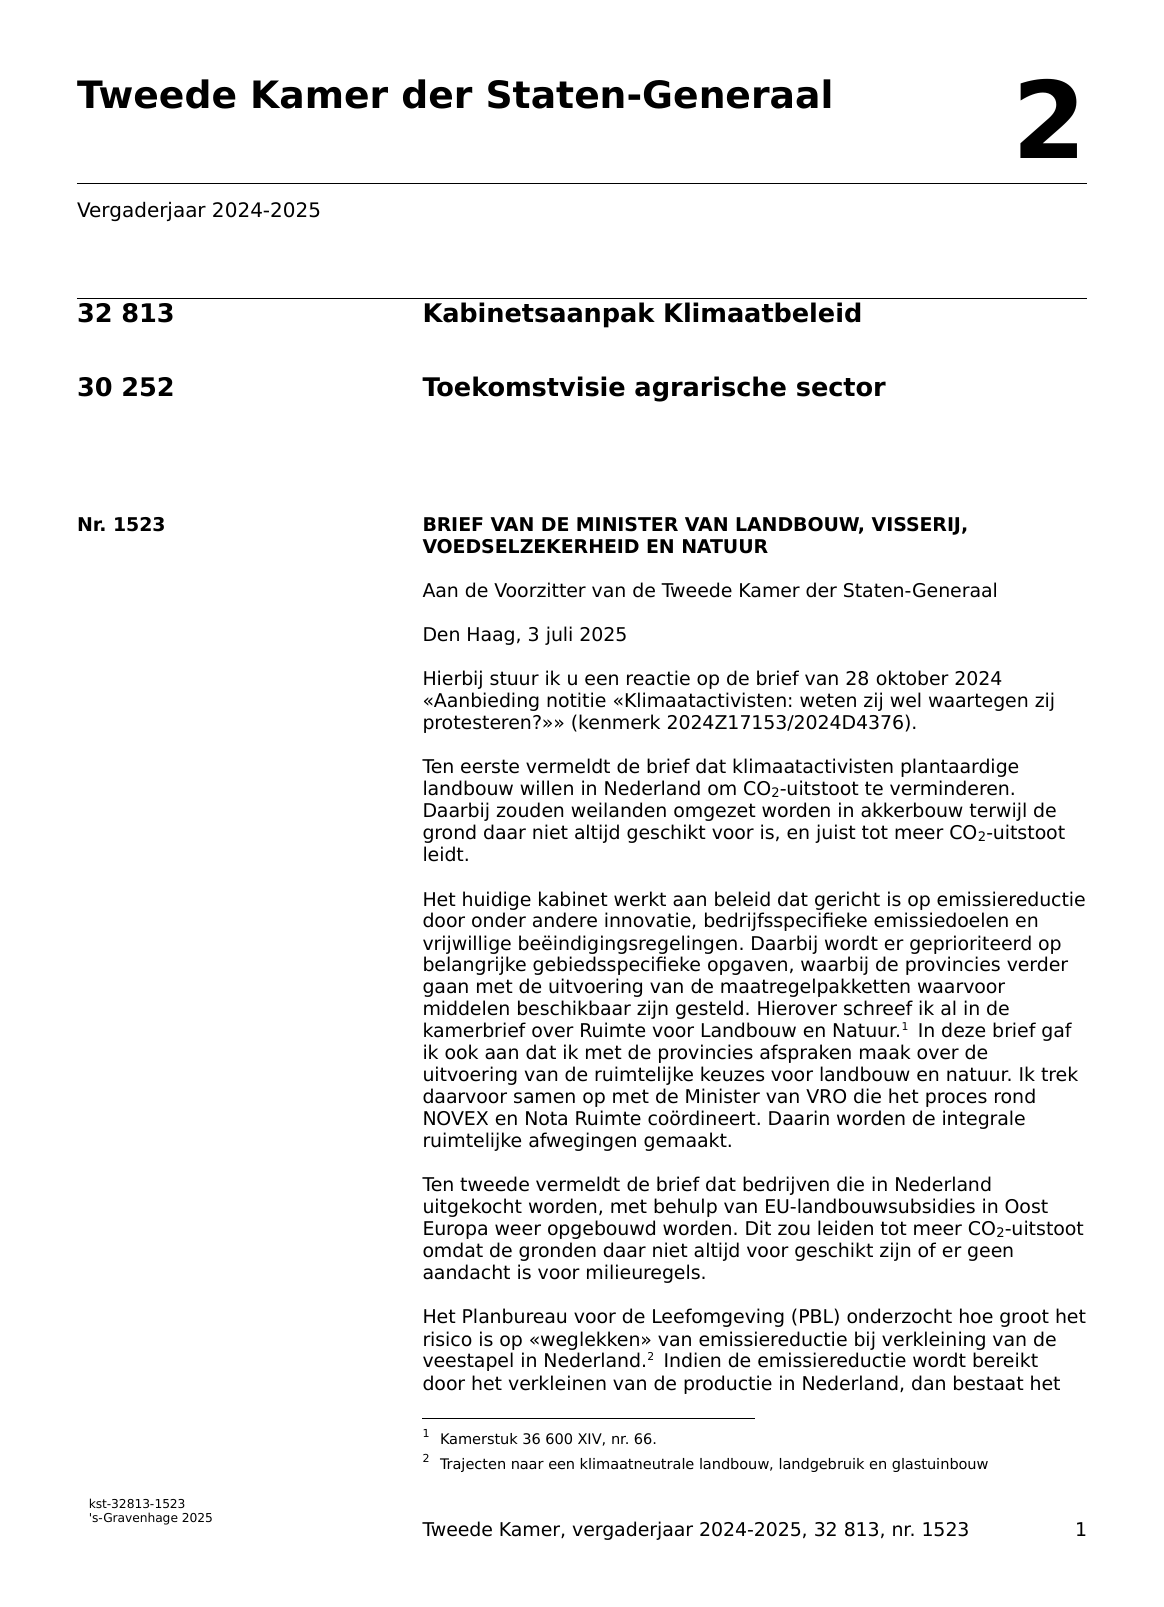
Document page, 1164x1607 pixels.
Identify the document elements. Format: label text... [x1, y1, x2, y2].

subtitle 30 252 Toekomstvisie agrarische sector [77, 373, 1087, 403]
text Ten eerste vermeldt de brief dat klimaatactivisten plantaardige landbouw willen in Nederland om CO2-uitstoot te verminderen. Daarbij zouden weilanden omgezet worden in akkerbouw terwijl de grond daar niet altijd geschikt voor is, en juist tot meer CO2-uitstoot leidt. [422, 756, 1087, 866]
text 's-Gravenhage 2025 [88, 1511, 323, 1525]
table_header Tweede Kamer der Staten-Generaal [77, 59, 886, 183]
text Trajecten naar een klimaatneutrale landbouw, landgebruik en glastuinbouw [422, 1452, 1087, 1474]
subtitle Nr. 1523 BRIEF VAN DE MINISTER VAN LANDBOUW, VISSERIJ, VOEDSELZEKERHEID EN NATUUR [77, 514, 1087, 558]
text Hierbij stuur ik u een reactie op de brief van 28 oktober 2024 «Aanbieding notitie «Klimaatactivisten: weten zij wel waartegen zij protesteren?»» (kenmerk 2024Z17153/2024D4376). [422, 668, 1087, 734]
table_header 2 [886, 59, 1087, 183]
table_cell Vergaderjaar 2024-2025 [77, 184, 1087, 298]
text Kamerstuk 36 600 XIV, nr. 66. [422, 1427, 1087, 1449]
text kst-32813-1523 [88, 1497, 323, 1511]
text Den Haag, 3 juli 2025 [422, 624, 1087, 646]
subtitle 32 813 Kabinetsaanpak Klimaatbeleid [77, 299, 1087, 329]
text Aan de Voorzitter van de Tweede Kamer der Staten-Generaal [422, 580, 1087, 602]
text Het Planbureau voor de Leefomgeving (PBL) onderzocht hoe groot het risico is op «weglekken» van emissiereductie bij verkleining van de veestapel in Nederland. Indien de emissiereductie wordt bereikt door het verkleinen van de productie in Nederland, dan bestaat het [422, 1306, 1087, 1394]
text Het huidige kabinet werkt aan beleid dat gericht is op emissiereductie door onder andere innovatie, bedrijfsspecifieke emissiedoelen en vrijwillige beëindigingsregelingen. Daarbij wordt er geprioriteerd op belangrijke gebiedsspecifieke opgaven, waarbij de provincies verder gaan met de uitvoering van de maatregelpakketten waarvoor middelen beschikbaar zijn gesteld. Hierover schreef ik al in de kamerbrief over Ruimte voor Landbouw en Natuur. In deze brief gaf ik ook aan dat ik met de provincies afspraken maak over de uitvoering van de ruimtelijke keuzes voor landbouw en natuur. Ik trek daarvoor samen op met de Minister van VRO die het proces rond NOVEX en Nota Ruimte coördineert. Daarin worden de integrale ruimtelijke afwegingen gemaakt. [422, 888, 1087, 1152]
text Ten tweede vermeldt de brief dat bedrijven die in Nederland uitgekocht worden, met behulp van EU-landbouwsubsidies in Oost Europa weer opgebouwd worden. Dit zou leiden tot meer CO2-uitstoot omdat de gronden daar niet altijd voor geschikt zijn of er geen aandacht is voor milieuregels. [422, 1174, 1087, 1284]
